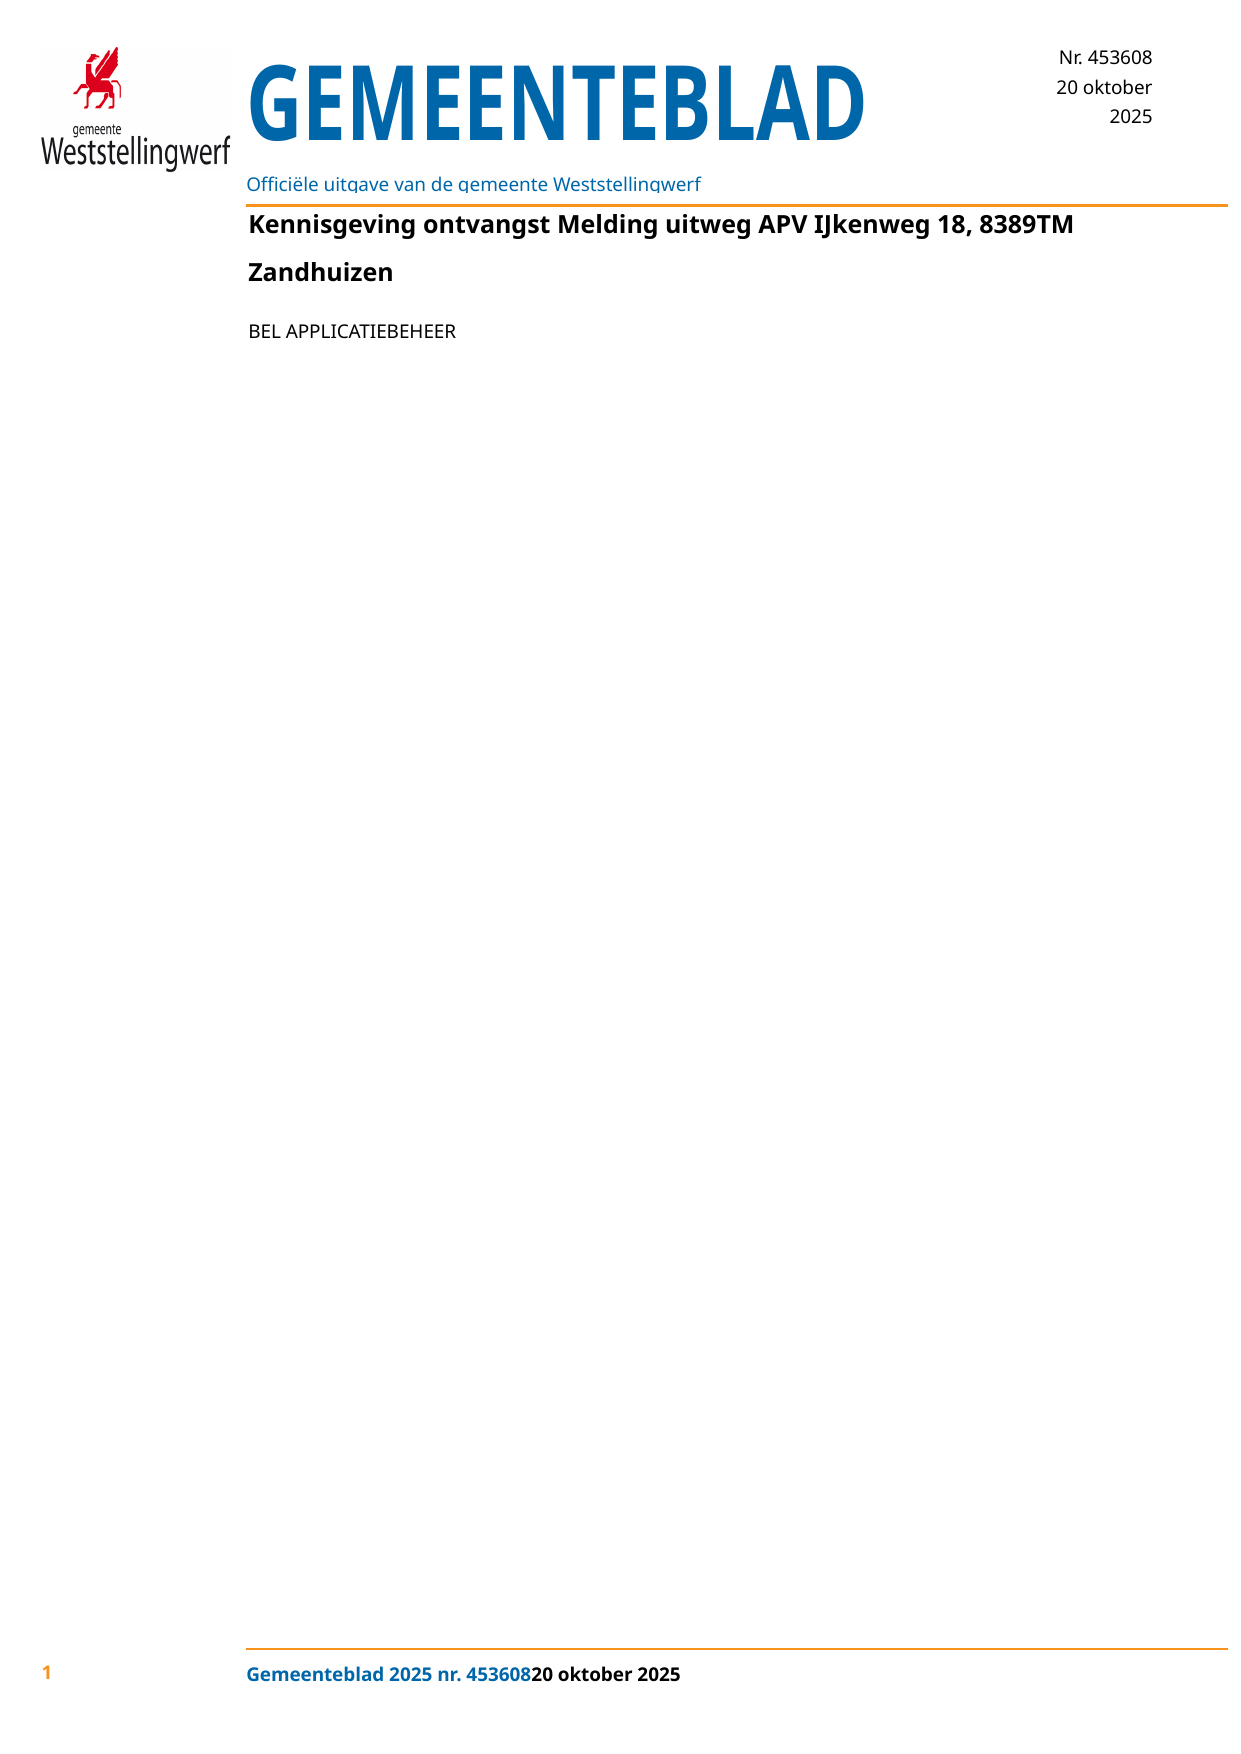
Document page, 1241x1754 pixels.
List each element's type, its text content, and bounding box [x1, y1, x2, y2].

text Kennisgeving ontvangst Melding uitweg APV IJkenweg 18, 8389TM Zandhuizen [248, 207, 1152, 288]
picture [41, 47, 231, 172]
text BEL APPLICATIEBEHEER [248, 318, 1152, 344]
